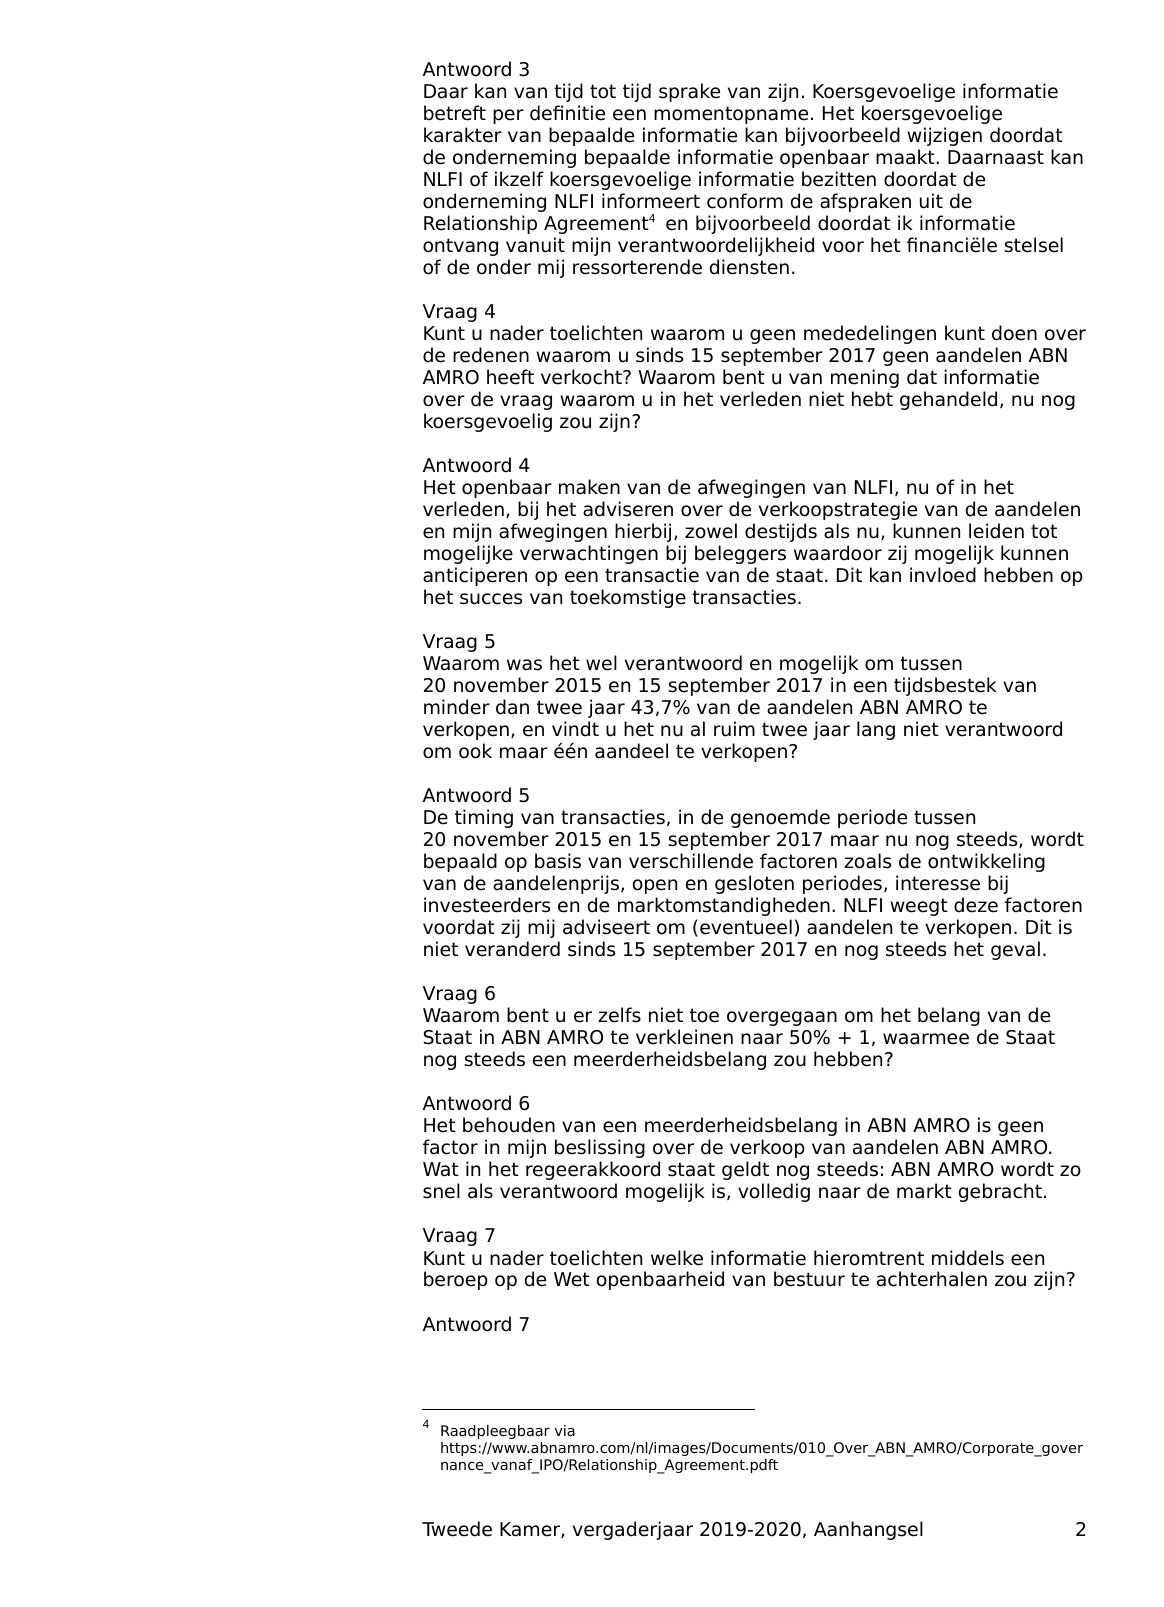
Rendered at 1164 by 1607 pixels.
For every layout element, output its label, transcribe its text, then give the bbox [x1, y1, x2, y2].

text Waarom bent u er zelfs niet toe overgegaan om het belang van de Staat in ABN AMRO te verkleinen naar 50% + 1, waarmee de Staat nog steeds een meerderheidsbelang zou hebben? [422, 1005, 1087, 1071]
text De timing van transacties, in de genoemde periode tussen 20 november 2015 en 15 september 2017 maar nu nog steeds, wordt bepaald op basis van verschillende factoren zoals de ontwikkeling van de aandelenprijs, open en gesloten periodes, interesse bij investeerders en de marktomstandigheden. NLFI weegt deze factoren voordat zij mij adviseert om (eventueel) aandelen te verkopen. Dit is niet veranderd sinds 15 september 2017 en nog steeds het geval. [422, 807, 1087, 961]
text Het openbaar maken van de afwegingen van NLFI, nu of in het verleden, bij het adviseren over de verkoopstrategie van de aandelen en mijn afwegingen hierbij, zowel destijds als nu, kunnen leiden tot mogelijke verwachtingen bij beleggers waardoor zij mogelijk kunnen anticiperen op een transactie van de staat. Dit kan invloed hebben op het succes van toekomstige transacties. [422, 477, 1087, 609]
text Kunt u nader toelichten waarom u geen mededelingen kunt doen over de redenen waarom u sinds 15 september 2017 geen aandelen ABN AMRO heeft verkocht? Waarom bent u van mening dat informatie over de vraag waarom u in het verleden niet hebt gehandeld, nu nog koersgevoelig zou zijn? [422, 323, 1087, 433]
text Vraag 5 [422, 631, 1087, 653]
text Antwoord 6 [422, 1093, 1087, 1115]
text Het behouden van een meerderheidsbelang in ABN AMRO is geen factor in mijn beslissing over de verkoop van aandelen ABN AMRO. Wat in het regeerakkoord staat geldt nog steeds: ABN AMRO wordt zo snel als verantwoord mogelijk is, volledig naar de markt gebracht. [422, 1115, 1087, 1203]
text Vraag 4 [422, 301, 1087, 323]
text Antwoord 4 [422, 455, 1087, 477]
text Vraag 6 [422, 983, 1087, 1005]
text Antwoord 3 [422, 59, 1087, 81]
text Antwoord 7 [422, 1313, 1087, 1336]
text Waarom was het wel verantwoord en mogelijk om tussen 20 november 2015 en 15 september 2017 in een tijdsbestek van minder dan twee jaar 43,7% van de aandelen ABN AMRO te verkopen, en vindt u het nu al ruim twee jaar lang niet verantwoord om ook maar één aandeel te verkopen? [422, 653, 1087, 763]
text Vraag 7 [422, 1225, 1087, 1247]
text Raadpleegbaar via https://www.abnamro.com/nl/images/Documents/010_Over_ABN_AMRO/Corporate_governance_vanaf_IPO/Relationship_Agreement.pdft [422, 1418, 1087, 1474]
text Daar kan van tijd tot tijd sprake van zijn. Koersgevoelige informatie betreft per definitie een momentopname. Het koersgevoelige karakter van bepaalde informatie kan bijvoorbeeld wijzigen doordat de onderneming bepaalde informatie openbaar maakt. Daarnaast kan NLFI of ikzelf koersgevoelige informatie bezitten doordat de onderneming NLFI informeert conform de afspraken uit de Relationship Agreement en bijvoorbeeld doordat ik informatie ontvang vanuit mijn verantwoordelijkheid voor het financiële stelsel of de onder mij ressorterende diensten. [422, 81, 1087, 279]
text Kunt u nader toelichten welke informatie hieromtrent middels een beroep op de Wet openbaarheid van bestuur te achterhalen zou zijn? [422, 1247, 1087, 1291]
text Antwoord 5 [422, 785, 1087, 807]
